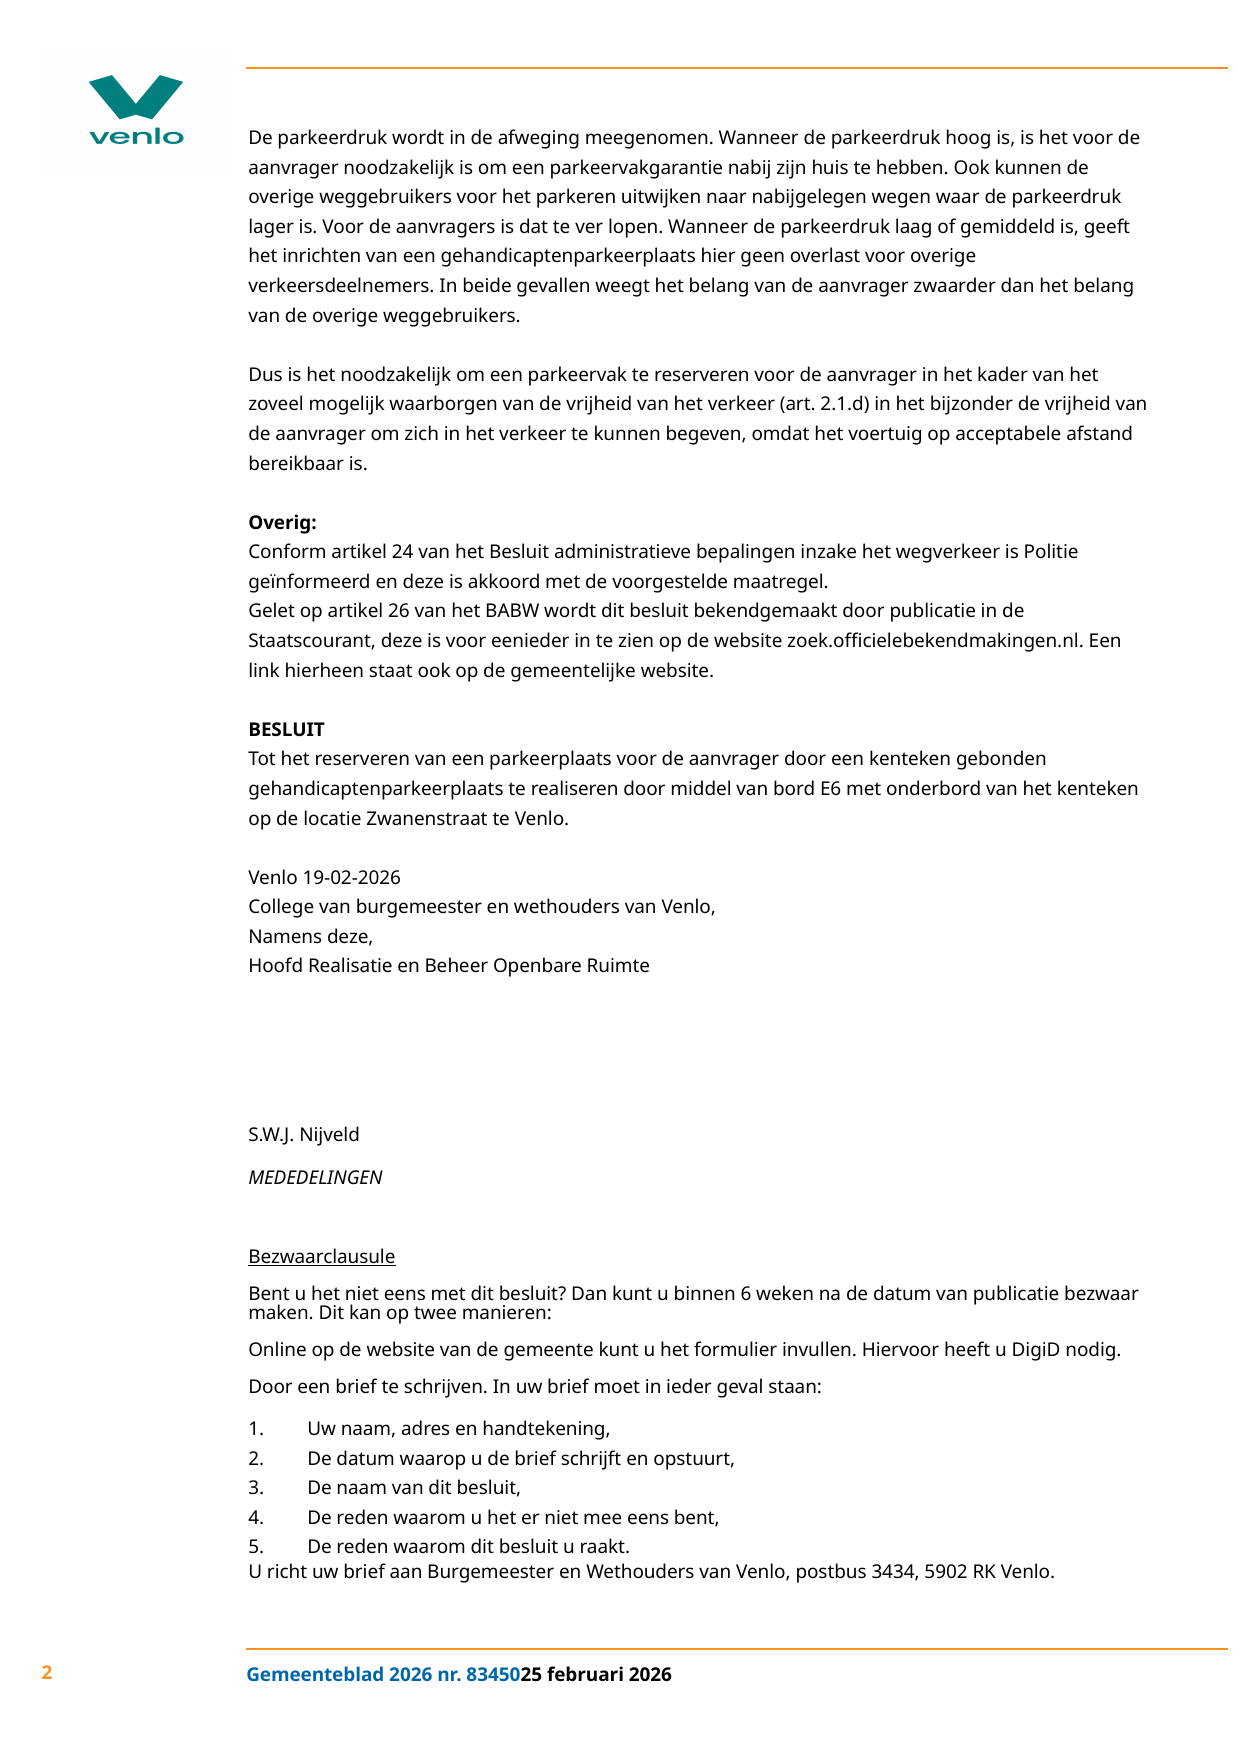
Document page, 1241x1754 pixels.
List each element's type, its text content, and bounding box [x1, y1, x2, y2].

text Dus is het noodzakelijk om een parkeervak te reserveren voor de aanvrager in het kader van het zoveel mogelijk waarborgen van de vrijheid van het verkeer (art. 2.1.d) in het bijzonder de vrijheid van de aanvrager om zich in het verkeer te kunnen begeven, omdat het voertuig op acceptabele afstand bereikbaar is. [248, 361, 1152, 476]
text U richt uw brief aan Burgemeester en Wethouders van Venlo, postbus 3434, 5902 RK Venlo. [248, 1563, 1152, 1582]
text Bezwaarclausule [248, 1248, 1152, 1267]
text Conform artikel 24 van het Besluit administratieve bepalingen inzake het wegverkeer is Politie geïnformeerd en deze is akkoord met de voorgestelde maatregel. [248, 538, 1152, 594]
text Hoofd Realisatie en Beheer Openbare Ruimte [248, 953, 1152, 978]
text BESLUIT [248, 716, 1152, 742]
list Uw naam, adres en handtekening, [248, 1415, 1152, 1441]
text Online op de website van de gemeente kunt u het formulier invullen. Hiervoor heeft u DigiD nodig. [248, 1341, 1152, 1360]
list De reden waarom u het er niet mee eens bent, [248, 1504, 1152, 1529]
text College van burgemeester en wethouders van Venlo, [248, 893, 1152, 919]
text Door een brief te schrijven. In uw brief moet in ieder geval staan: [248, 1378, 1152, 1397]
text Gelet op artikel 26 van het BABW wordt dit besluit bekendgemaakt door publicatie in de Staatscourant, deze is voor eenieder in te zien op de website zoek.officielebekendmakingen.nl. Een link hierheen staat ook op de gemeentelijke website. [248, 598, 1152, 683]
text MEDEDELINGEN [248, 1164, 1152, 1190]
text Bent u het niet eens met dit besluit? Dan kunt u binnen 6 weken na de datum van publicatie bezwaar maken. Dit kan op twee manieren: [248, 1285, 1152, 1323]
text Tot het reserveren van een parkeerplaats voor de aanvrager door een kenteken gebonden gehandicaptenparkeerplaats te realiseren door middel van bord E6 met onderbord van het kenteken op de locatie Zwanenstraat te Venlo. [248, 746, 1152, 831]
text De parkeerdruk wordt in de afweging meegenomen. Wanneer de parkeerdruk hoog is, is het voor de aanvrager noodzakelijk is om een parkeervakgarantie nabij zijn huis te hebben. Ook kunnen de overige weggebruikers voor het parkeren uitwijken naar nabijgelegen wegen waar de parkeerdruk lager is. Voor de aanvragers is dat te ver lopen. Wanneer de parkeerdruk laag of gemiddeld is, geeft het inrichten van een gehandicaptenparkeerplaats hier geen overlast voor overige verkeersdeelnemers. In beide gevallen weegt het belang van de aanvrager zwaarder dan het belang van de overige weggebruikers. [248, 124, 1152, 328]
text Venlo 19-02-2026 [248, 864, 1152, 890]
picture [41, 47, 231, 172]
list De datum waarop u de brief schrijft en opstuurt, [248, 1445, 1152, 1470]
text S.W.J. Nijveld [248, 1121, 1152, 1147]
text Namens deze, [248, 923, 1152, 949]
list De reden waarom dit besluit u raakt. [248, 1533, 1152, 1559]
list De naam van dit besluit, [248, 1474, 1152, 1500]
text Overig: [248, 509, 1152, 535]
